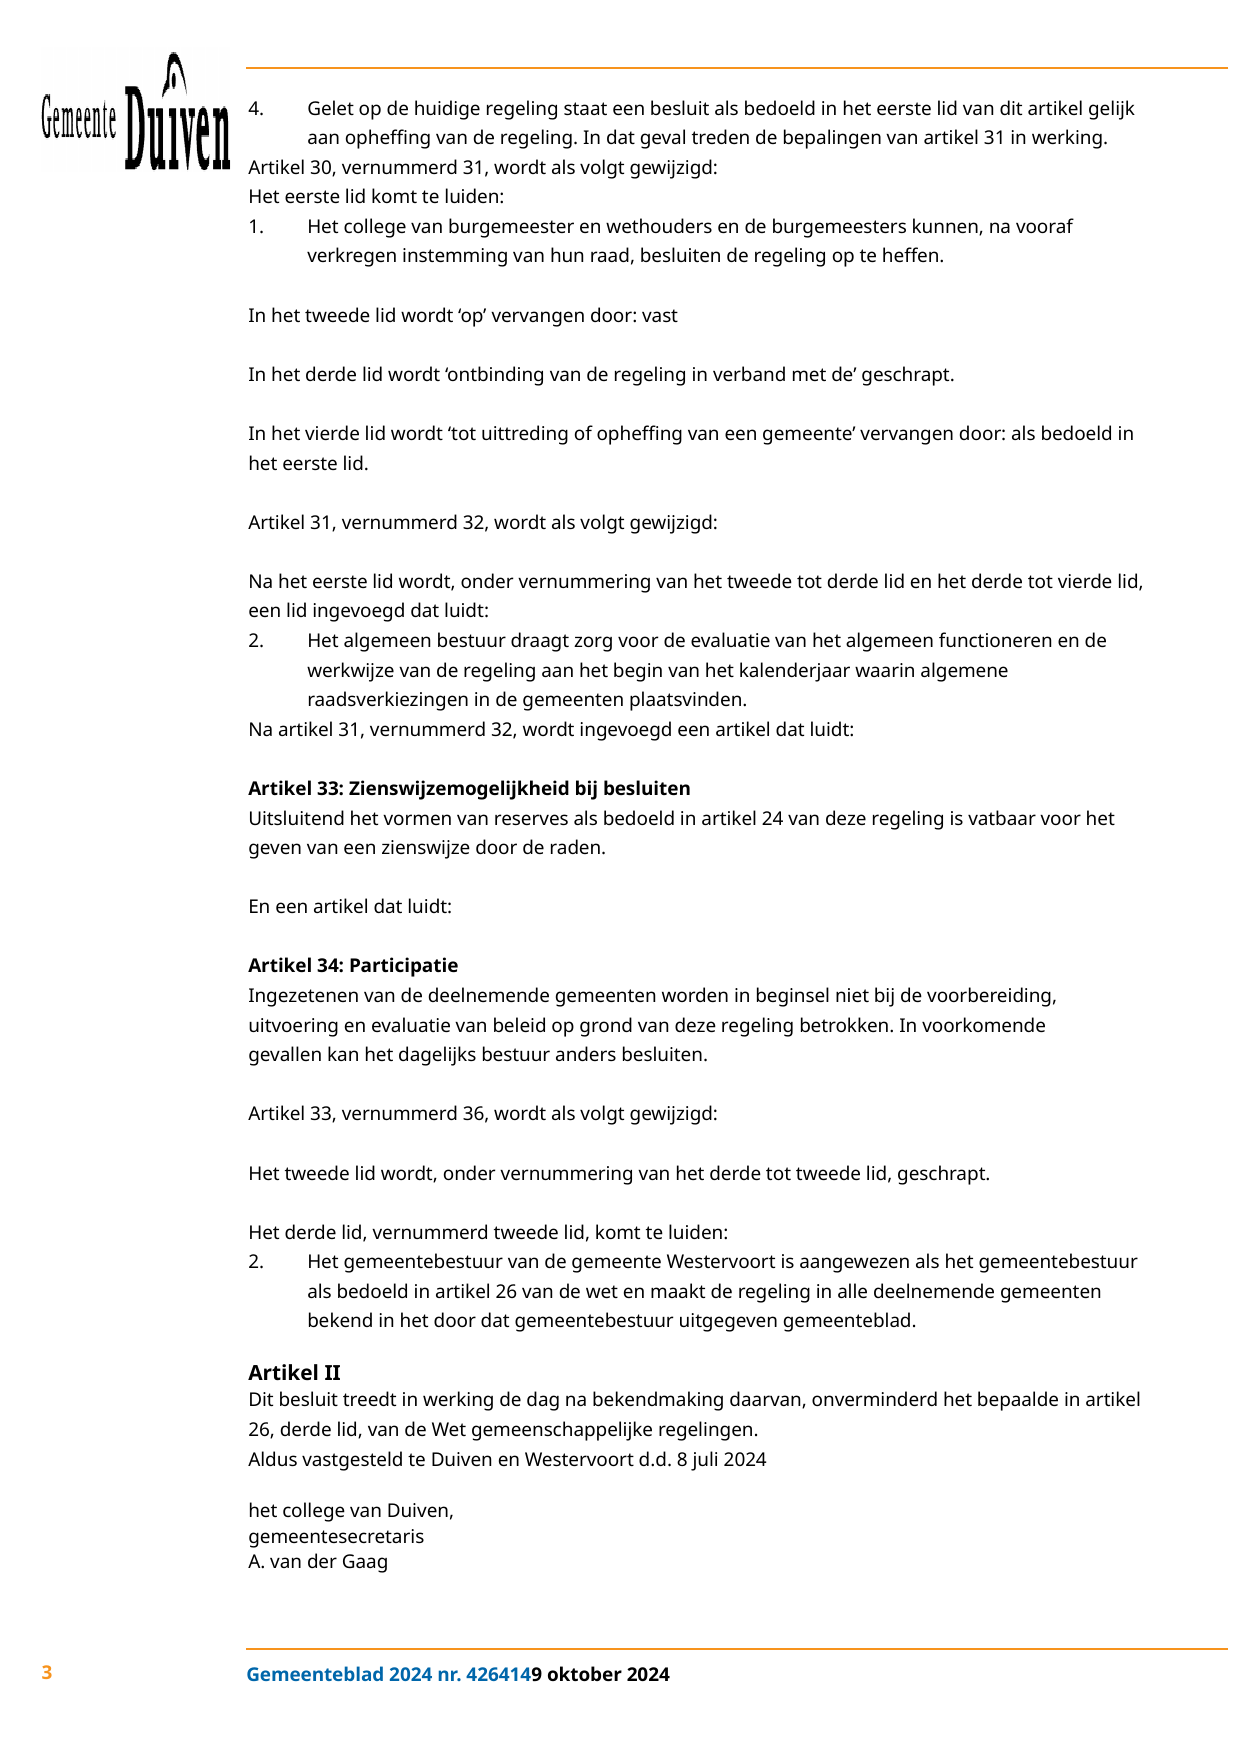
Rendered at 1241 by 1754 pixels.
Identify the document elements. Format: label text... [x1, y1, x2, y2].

picture [41, 47, 231, 172]
text A. van der Gaag [248, 1549, 1152, 1574]
text Het eerste lid komt te luiden: [248, 183, 1152, 209]
list Het college van burgemeester en wethouders en de burgemeesters kunnen, na vooraf verkregen instemming van hun raad, besluiten de regeling op te heffen. [248, 213, 1152, 268]
list Gelet op de huidige regeling staat een besluit als bedoeld in het eerste lid van dit artikel gelijk aan opheffing van de regeling. In dat geval treden de bepalingen van artikel 31 in werking. [248, 95, 1152, 150]
text In het vierde lid wordt ‘tot uittreding of opheffing van een gemeente’ vervangen door: als bedoeld in het eerste lid. [248, 420, 1152, 476]
text Artikel II [248, 1358, 1152, 1387]
text Na het eerste lid wordt, onder vernummering van het tweede tot derde lid en het derde tot vierde lid, een lid ingevoegd dat luidt: [248, 568, 1152, 623]
text Aldus vastgesteld te Duiven en Westervoort d.d. 8 juli 2024 [248, 1446, 1152, 1471]
text Het derde lid, vernummerd tweede lid, komt te luiden: [248, 1219, 1152, 1245]
text Uitsluitend het vormen van reserves als bedoeld in artikel 24 van deze regeling is vatbaar voor het geven van een zienswijze door de raden. [248, 805, 1152, 860]
text Artikel 31, vernummerd 32, wordt als volgt gewijzigd: [248, 509, 1152, 535]
text Na artikel 31, vernummerd 32, wordt ingevoegd een artikel dat luidt: [248, 716, 1152, 742]
text Artikel 34: Participatie [248, 953, 1152, 978]
text Artikel 33, vernummerd 36, wordt als volgt gewijzigd: [248, 1101, 1152, 1126]
text In het derde lid wordt ‘ontbinding van de regeling in verband met de’ geschrapt. [248, 361, 1152, 387]
text het college van Duiven, [248, 1497, 1152, 1523]
text gemeentesecretaris [248, 1523, 1152, 1549]
list Het gemeentebestuur van de gemeente Westervoort is aangewezen als het gemeentebestuur als bedoeld in artikel 26 van de wet en maakt de regeling in alle deelnemende gemeenten bekend in het door dat gemeentebestuur uitgegeven gemeenteblad. [248, 1248, 1152, 1333]
text En een artikel dat luidt: [248, 893, 1152, 919]
text In het tweede lid wordt ‘op’ vervangen door: vast [248, 302, 1152, 328]
text gevallen kan het dagelijks bestuur anders besluiten. [248, 1041, 1152, 1067]
list Het algemeen bestuur draagt zorg voor de evaluatie van het algemeen functioneren en de werkwijze van de regeling aan het begin van het kalenderjaar waarin algemene raadsverkiezingen in de gemeenten plaatsvinden. [248, 627, 1152, 712]
text Artikel 30, vernummerd 31, wordt als volgt gewijzigd: [248, 154, 1152, 180]
text Ingezetenen van de deelnemende gemeenten worden in beginsel niet bij de voorbereiding, uitvoering en evaluatie van beleid op grond van deze regeling betrokken. In voorkomende [248, 982, 1152, 1038]
text Het tweede lid wordt, onder vernummering van het derde tot tweede lid, geschrapt. [248, 1160, 1152, 1186]
text Artikel 33: Zienswijzemogelijkheid bij besluiten [248, 775, 1152, 801]
text Dit besluit treedt in werking de dag na bekendmaking daarvan, onverminderd het bepaalde in artikel 26, derde lid, van de Wet gemeenschappelijke regelingen. [248, 1387, 1152, 1442]
